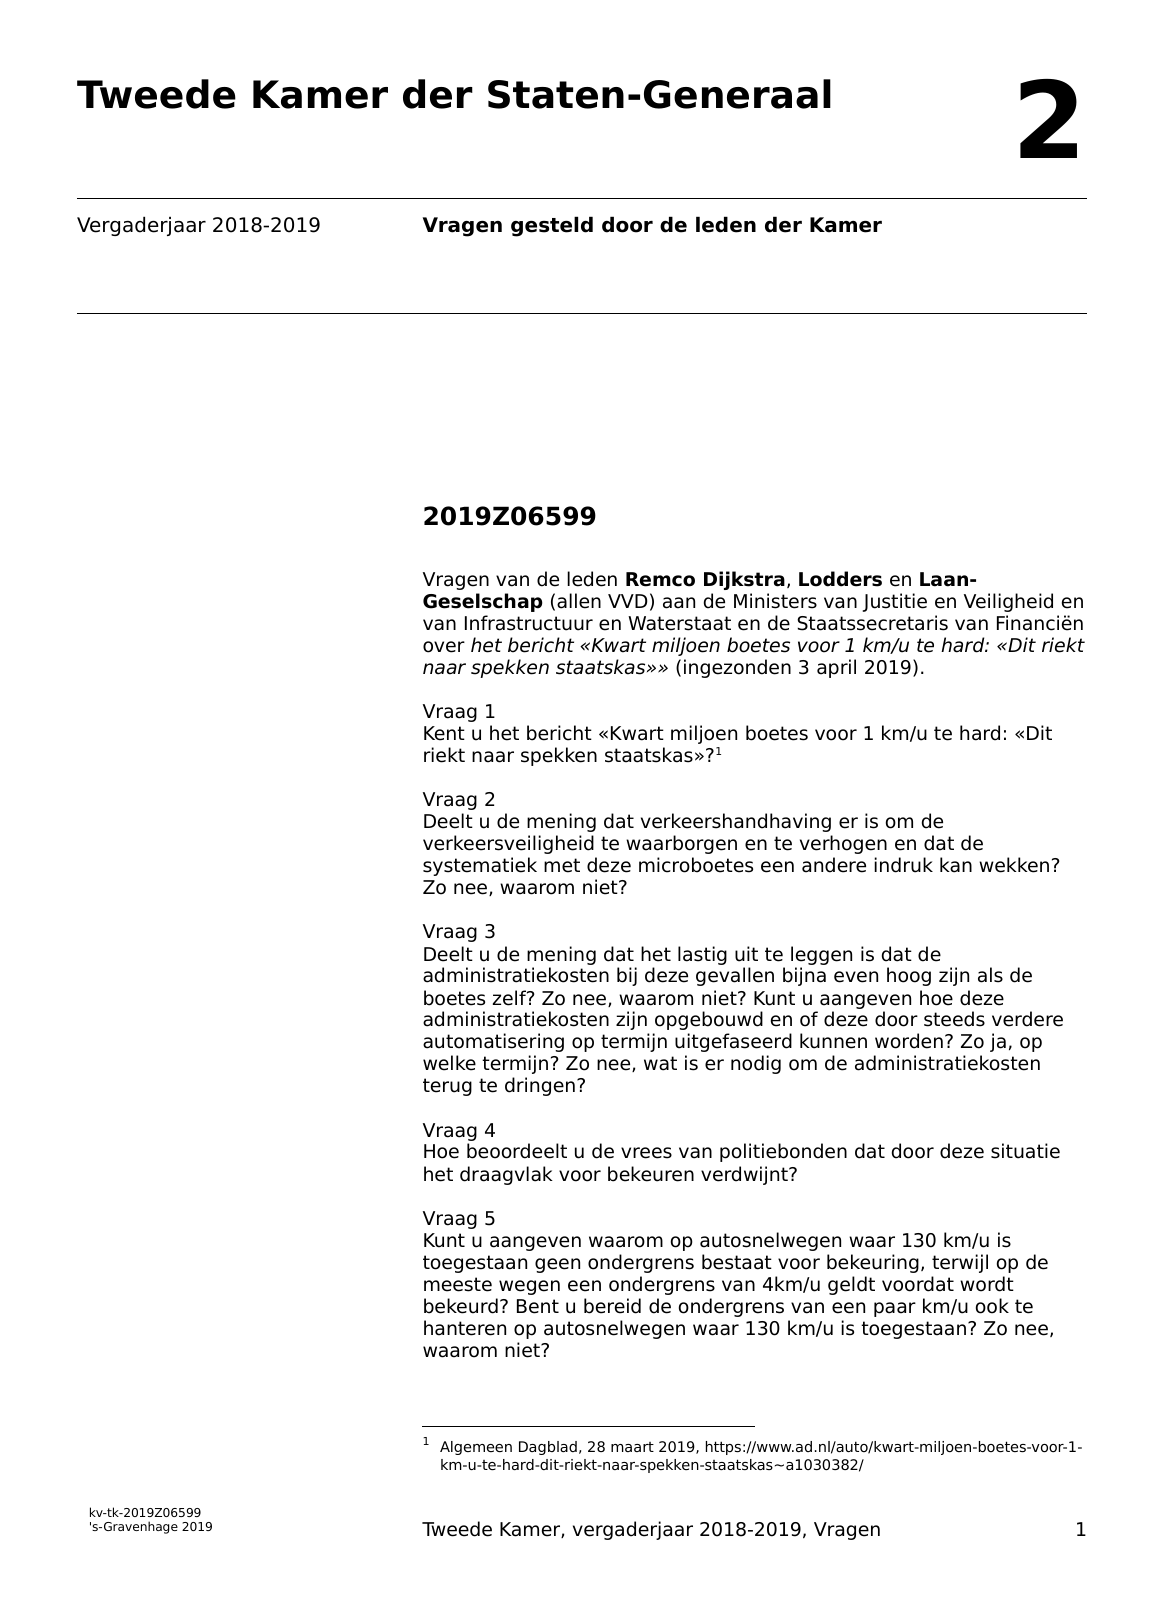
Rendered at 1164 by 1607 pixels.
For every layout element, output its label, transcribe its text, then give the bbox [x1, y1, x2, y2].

text Vragen van de leden Remco Dijkstra, Lodders en Laan-Geselschap (allen VVD) aan de Ministers van Justitie en Veiligheid en van Infrastructuur en Waterstaat en de Staatssecretaris van Financiën over het bericht «Kwart miljoen boetes voor 1 km/u te hard: «Dit riekt naar spekken staatskas»» (ingezonden 3 april 2019). [422, 569, 1087, 679]
table_header Tweede Kamer der Staten-Generaal [77, 59, 886, 198]
text Vraag 4 [422, 1119, 1087, 1141]
text Vraag 1 [422, 701, 1087, 723]
table_cell Vragen gesteld door de leden der Kamer [422, 199, 1087, 313]
text Deelt u de mening dat verkeershandhaving er is om de verkeersveiligheid te waarborgen en te verhogen en dat de systematiek met deze microboetes een andere indruk kan wekken? Zo nee, waarom niet? [422, 811, 1087, 899]
table_header 2 [886, 59, 1087, 198]
text 's-Gravenhage 2019 [88, 1520, 323, 1534]
text Kunt u aangeven waarom op autosnelwegen waar 130 km/u is toegestaan geen ondergrens bestaat voor bekeuring, terwijl op de meeste wegen een ondergrens van 4km/u geldt voordat wordt bekeurd? Bent u bereid de ondergrens van een paar km/u ook te hanteren op autosnelwegen waar 130 km/u is toegestaan? Zo nee, waarom niet? [422, 1229, 1087, 1361]
text Deelt u de mening dat het lastig uit te leggen is dat de administratiekosten bij deze gevallen bijna even hoog zijn als de boetes zelf? Zo nee, waarom niet? Kunt u aangeven hoe deze administratiekosten zijn opgebouwd en of deze door steeds verdere automatisering op termijn uitgefaseerd kunnen worden? Zo ja, op welke termijn? Zo nee, wat is er nodig om de administratiekosten terug te dringen? [422, 943, 1087, 1097]
text Vraag 2 [422, 789, 1087, 811]
text Hoe beoordeelt u de vrees van politiebonden dat door deze situatie het draagvlak voor bekeuren verdwijnt? [422, 1141, 1087, 1185]
text Vraag 5 [422, 1208, 1087, 1229]
text 2019Z06599 [422, 502, 1087, 531]
text Algemeen Dagblad, 28 maart 2019, https://www.ad.nl/auto/kwart-miljoen-boetes-voor-1-km-u-te-hard-dit-riekt-naar-spekken-staatskas~a1030382/ [422, 1435, 1087, 1474]
text kv-tk-2019Z06599 [88, 1506, 323, 1520]
text Kent u het bericht «Kwart miljoen boetes voor 1 km/u te hard: «Dit riekt naar spekken staatskas»? [422, 723, 1087, 767]
table_cell Vergaderjaar 2018-2019 [77, 199, 422, 313]
text Vraag 3 [422, 921, 1087, 943]
